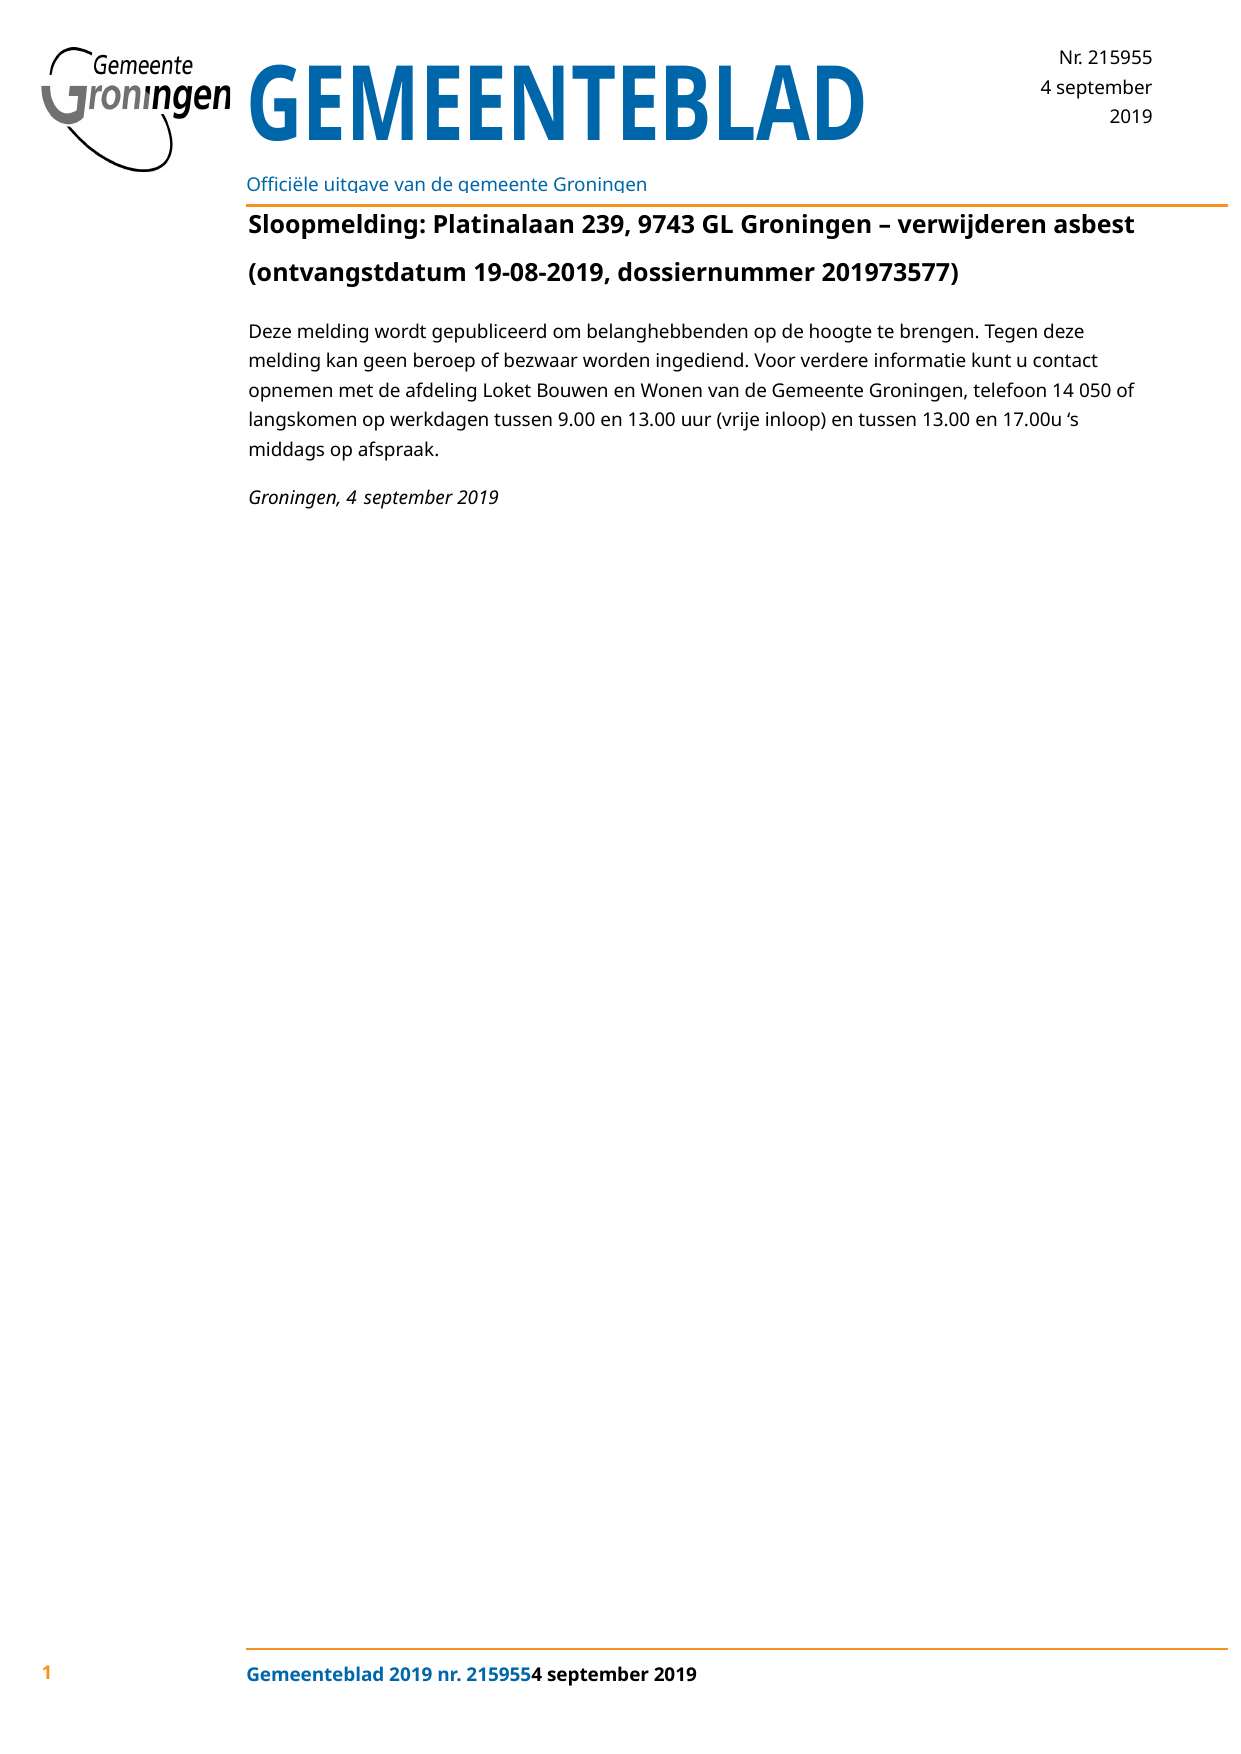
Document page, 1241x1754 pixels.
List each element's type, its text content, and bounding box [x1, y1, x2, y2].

text Groningen, 4 september 2019 [248, 484, 1152, 510]
picture [41, 47, 231, 172]
text Sloopmelding: Platinalaan 239, 9743 GL Groningen – verwijderen asbest (ontvangstdatum 19-08-2019, dossiernummer 201973577) [248, 207, 1152, 288]
text Deze melding wordt gepubliceerd om belanghebbenden op de hoogte te brengen. Tegen deze melding kan geen beroep of bezwaar worden ingediend. Voor verdere informatie kunt u contact opnemen met de afdeling Loket Bouwen en Wonen van de Gemeente Groningen, telefoon 14 050 of langskomen op werkdagen tussen 9.00 en 13.00 uur (vrije inloop) en tussen 13.00 en 17.00u ‘s middags op afspraak. [248, 318, 1152, 462]
